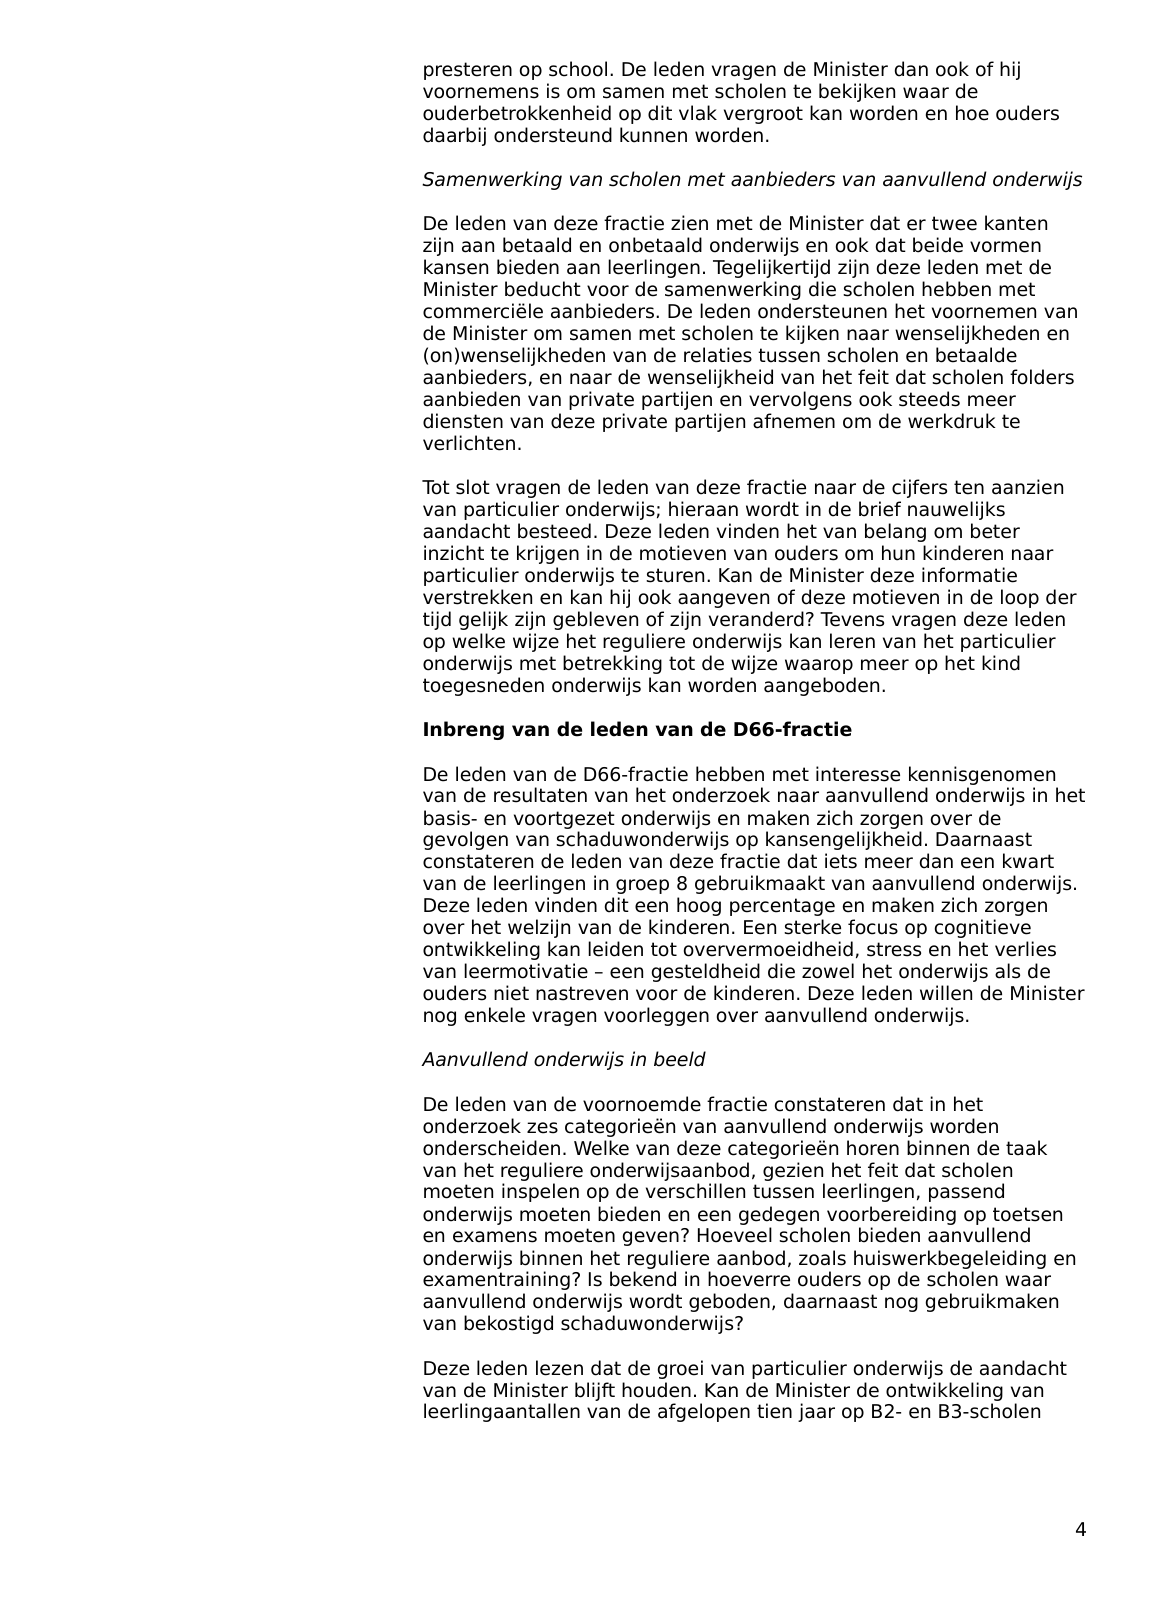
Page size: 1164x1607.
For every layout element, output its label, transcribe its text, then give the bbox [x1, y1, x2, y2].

subtitle Aanvullend onderwijs in beeld [422, 1049, 1087, 1071]
text Deze leden lezen dat de groei van particulier onderwijs de aandacht van de Minister blijft houden. Kan de Minister de ontwikkeling van leerlingaantallen van de afgelopen tien jaar op B2- en B3-scholen [422, 1357, 1087, 1423]
text De leden van deze fractie zien met de Minister dat er twee kanten zijn aan betaald en onbetaald onderwijs en ook dat beide vormen kansen bieden aan leerlingen. Tegelijkertijd zijn deze leden met de Minister beducht voor de samenwerking die scholen hebben met commerciële aanbieders. De leden ondersteunen het voornemen van de Minister om samen met scholen te kijken naar wenselijkheden en (on)wenselijkheden van de relaties tussen scholen en betaalde aanbieders, en naar de wenselijkheid van het feit dat scholen folders aanbieden van private partijen en vervolgens ook steeds meer diensten van deze private partijen afnemen om de werkdruk te verlichten. [422, 213, 1087, 455]
text presteren op school. De leden vragen de Minister dan ook of hij voornemens is om samen met scholen te bekijken waar de ouderbetrokkenheid op dit vlak vergroot kan worden en hoe ouders daarbij ondersteund kunnen worden. [422, 59, 1087, 147]
subtitle Inbreng van de leden van de D66-fractie [422, 719, 1087, 741]
subtitle Samenwerking van scholen met aanbieders van aanvullend onderwijs [422, 169, 1087, 191]
text Tot slot vragen de leden van deze fractie naar de cijfers ten aanzien van particulier onderwijs; hieraan wordt in de brief nauwelijks aandacht besteed. Deze leden vinden het van belang om beter inzicht te krijgen in de motieven van ouders om hun kinderen naar particulier onderwijs te sturen. Kan de Minister deze informatie verstrekken en kan hij ook aangeven of deze motieven in de loop der tijd gelijk zijn gebleven of zijn veranderd? Tevens vragen deze leden op welke wijze het reguliere onderwijs kan leren van het particulier onderwijs met betrekking tot de wijze waarop meer op het kind toegesneden onderwijs kan worden aangeboden. [422, 477, 1087, 697]
text De leden van de voornoemde fractie constateren dat in het onderzoek zes categorieën van aanvullend onderwijs worden onderscheiden. Welke van deze categorieën horen binnen de taak van het reguliere onderwijsaanbod, gezien het feit dat scholen moeten inspelen op de verschillen tussen leerlingen, passend onderwijs moeten bieden en een gedegen voorbereiding op toetsen en examens moeten geven? Hoeveel scholen bieden aanvullend onderwijs binnen het reguliere aanbod, zoals huiswerkbegeleiding en examentraining? Is bekend in hoeverre ouders op de scholen waar aanvullend onderwijs wordt geboden, daarnaast nog gebruikmaken van bekostigd schaduwonderwijs? [422, 1093, 1087, 1335]
text De leden van de D66-fractie hebben met interesse kennisgenomen van de resultaten van het onderzoek naar aanvullend onderwijs in het basis- en voortgezet onderwijs en maken zich zorgen over de gevolgen van schaduwonderwijs op kansengelijkheid. Daarnaast constateren de leden van deze fractie dat iets meer dan een kwart van de leerlingen in groep 8 gebruikmaakt van aanvullend onderwijs. Deze leden vinden dit een hoog percentage en maken zich zorgen over het welzijn van de kinderen. Een sterke focus op cognitieve ontwikkeling kan leiden tot oververmoeidheid, stress en het verlies van leermotivatie – een gesteldheid die zowel het onderwijs als de ouders niet nastreven voor de kinderen. Deze leden willen de Minister nog enkele vragen voorleggen over aanvullend onderwijs. [422, 763, 1087, 1027]
